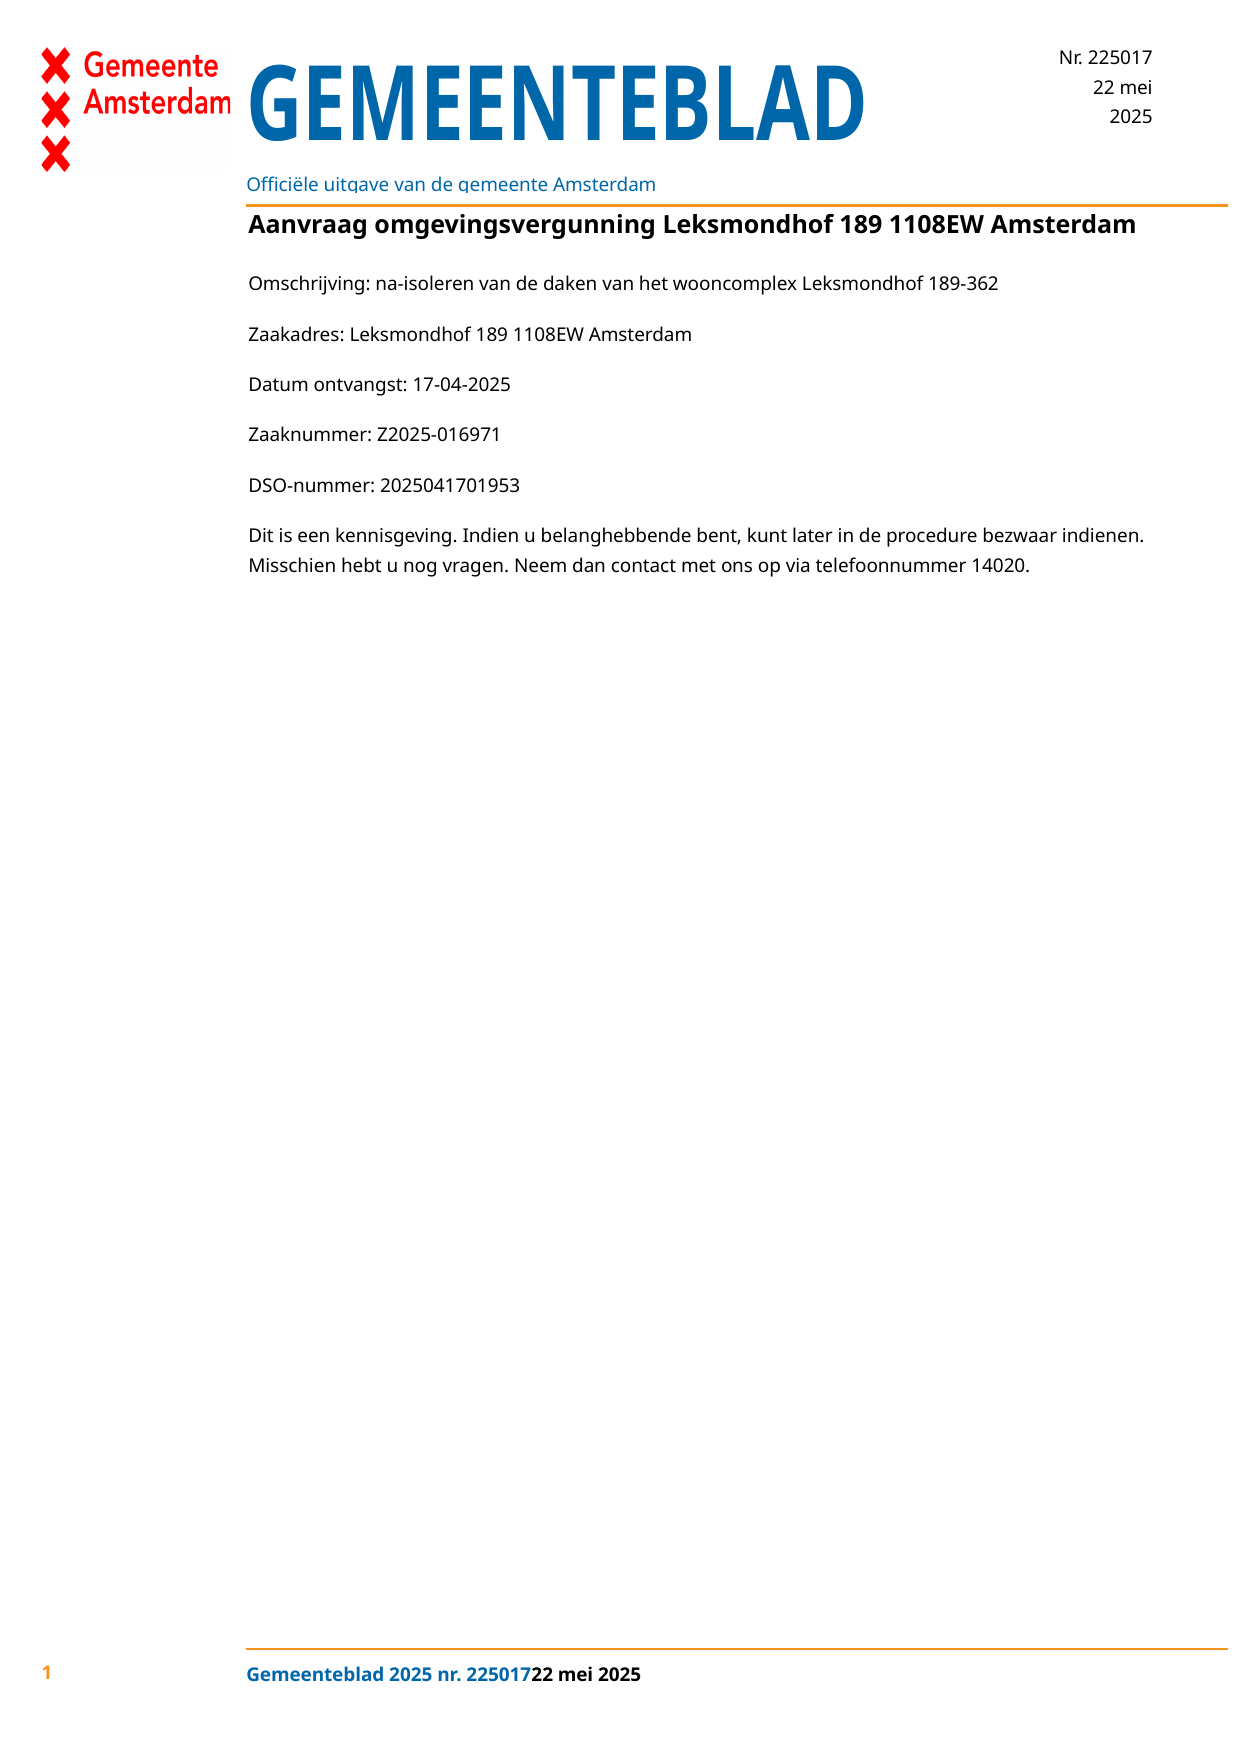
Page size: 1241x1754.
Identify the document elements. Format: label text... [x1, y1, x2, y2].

text Zaaknummer: Z2025-016971 [248, 422, 1152, 447]
text Datum ontvangst: 17-04-2025 [248, 371, 1152, 397]
picture [41, 47, 231, 172]
text DSO-nummer: 2025041701953 [248, 472, 1152, 498]
text Dit is een kennisgeving. Indien u belanghebbende bent, kunt later in de procedure bezwaar indienen. Misschien hebt u nog vragen. Neem dan contact met ons op via telefoonnummer 14020. [248, 522, 1152, 578]
text Zaakadres: Leksmondhof 189 1108EW Amsterdam [248, 321, 1152, 346]
text Aanvraag omgevingsvergunning Leksmondhof 189 1108EW Amsterdam [248, 207, 1152, 241]
text Omschrijving: na-isoleren van de daken van het wooncomplex Leksmondhof 189-362 [248, 270, 1152, 296]
